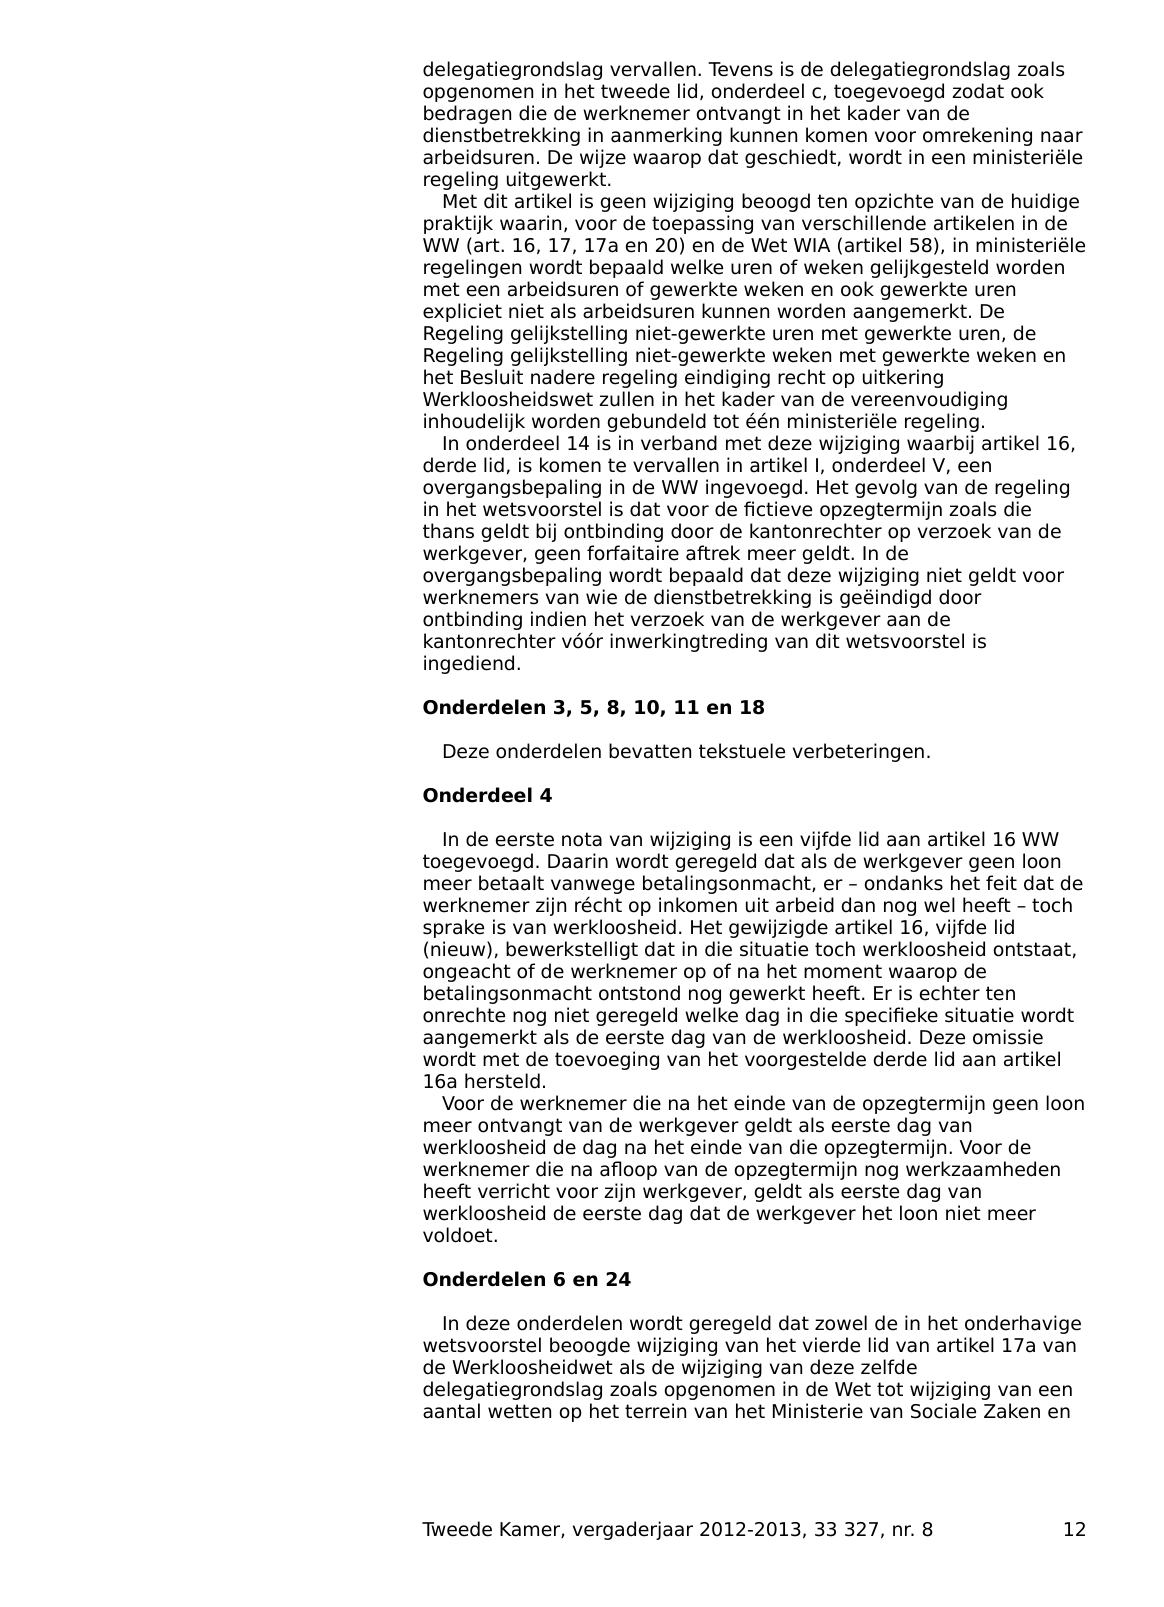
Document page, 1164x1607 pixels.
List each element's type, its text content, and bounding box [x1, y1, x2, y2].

text Met dit artikel is geen wijziging beoogd ten opzichte van de huidige praktijk waarin, voor de toepassing van verschillende artikelen in de WW (art. 16, 17, 17a en 20) en de Wet WIA (artikel 58), in ministeriële regelingen wordt bepaald welke uren of weken gelijkgesteld worden met een arbeidsuren of gewerkte weken en ook gewerkte uren expliciet niet als arbeidsuren kunnen worden aangemerkt. De Regeling gelijkstelling niet-gewerkte uren met gewerkte uren, de Regeling gelijkstelling niet-gewerkte weken met gewerkte weken en het Besluit nadere regeling eindiging recht op uitkering Werkloosheidswet zullen in het kader van de vereenvoudiging inhoudelijk worden gebundeld tot één ministeriële regeling. [422, 191, 1087, 433]
subtitle Onderdelen 3, 5, 8, 10, 11 en 18 [422, 697, 1087, 719]
text delegatiegrondslag vervallen. Tevens is de delegatiegrondslag zoals opgenomen in het tweede lid, onderdeel c, toegevoegd zodat ook bedragen die de werknemer ontvangt in het kader van de dienstbetrekking in aanmerking kunnen komen voor omrekening naar arbeidsuren. De wijze waarop dat geschiedt, wordt in een ministeriële regeling uitgewerkt. [422, 59, 1087, 191]
subtitle Onderdelen 6 en 24 [422, 1269, 1087, 1291]
text Voor de werknemer die na het einde van de opzegtermijn geen loon meer ontvangt van de werkgever geldt als eerste dag van werkloosheid de dag na het einde van die opzegtermijn. Voor de werknemer die na afloop van de opzegtermijn nog werkzaamheden heeft verricht voor zijn werkgever, geldt als eerste dag van werkloosheid de eerste dag dat de werkgever het loon niet meer voldoet. [422, 1093, 1087, 1247]
text In de eerste nota van wijziging is een vijfde lid aan artikel 16 WW toegevoegd. Daarin wordt geregeld dat als de werkgever geen loon meer betaalt vanwege betalingsonmacht, er – ondanks het feit dat de werknemer zijn récht op inkomen uit arbeid dan nog wel heeft – toch sprake is van werkloosheid. Het gewijzigde artikel 16, vijfde lid (nieuw), bewerkstelligt dat in die situatie toch werkloosheid ontstaat, ongeacht of de werknemer op of na het moment waarop de betalingsonmacht ontstond nog gewerkt heeft. Er is echter ten onrechte nog niet geregeld welke dag in die specifieke situatie wordt aangemerkt als de eerste dag van de werkloosheid. Deze omissie wordt met de toevoeging van het voorgestelde derde lid aan artikel 16a hersteld. [422, 829, 1087, 1093]
text In onderdeel 14 is in verband met deze wijziging waarbij artikel 16, derde lid, is komen te vervallen in artikel I, onderdeel V, een overgangsbepaling in de WW ingevoegd. Het gevolg van de regeling in het wetsvoorstel is dat voor de fictieve opzegtermijn zoals die thans geldt bij ontbinding door de kantonrechter op verzoek van de werkgever, geen forfaitaire aftrek meer geldt. In de overgangsbepaling wordt bepaald dat deze wijziging niet geldt voor werknemers van wie de dienstbetrekking is geëindigd door ontbinding indien het verzoek van de werkgever aan de kantonrechter vóór inwerkingtreding van dit wetsvoorstel is ingediend. [422, 433, 1087, 674]
text Deze onderdelen bevatten tekstuele verbeteringen. [422, 741, 1087, 763]
text In deze onderdelen wordt geregeld dat zowel de in het onderhavige wetsvoorstel beoogde wijziging van het vierde lid van artikel 17a van de Werkloosheidwet als de wijziging van deze zelfde delegatiegrondslag zoals opgenomen in de Wet tot wijziging van een aantal wetten op het terrein van het Ministerie van Sociale Zaken en [422, 1313, 1087, 1423]
subtitle Onderdeel 4 [422, 785, 1087, 807]
